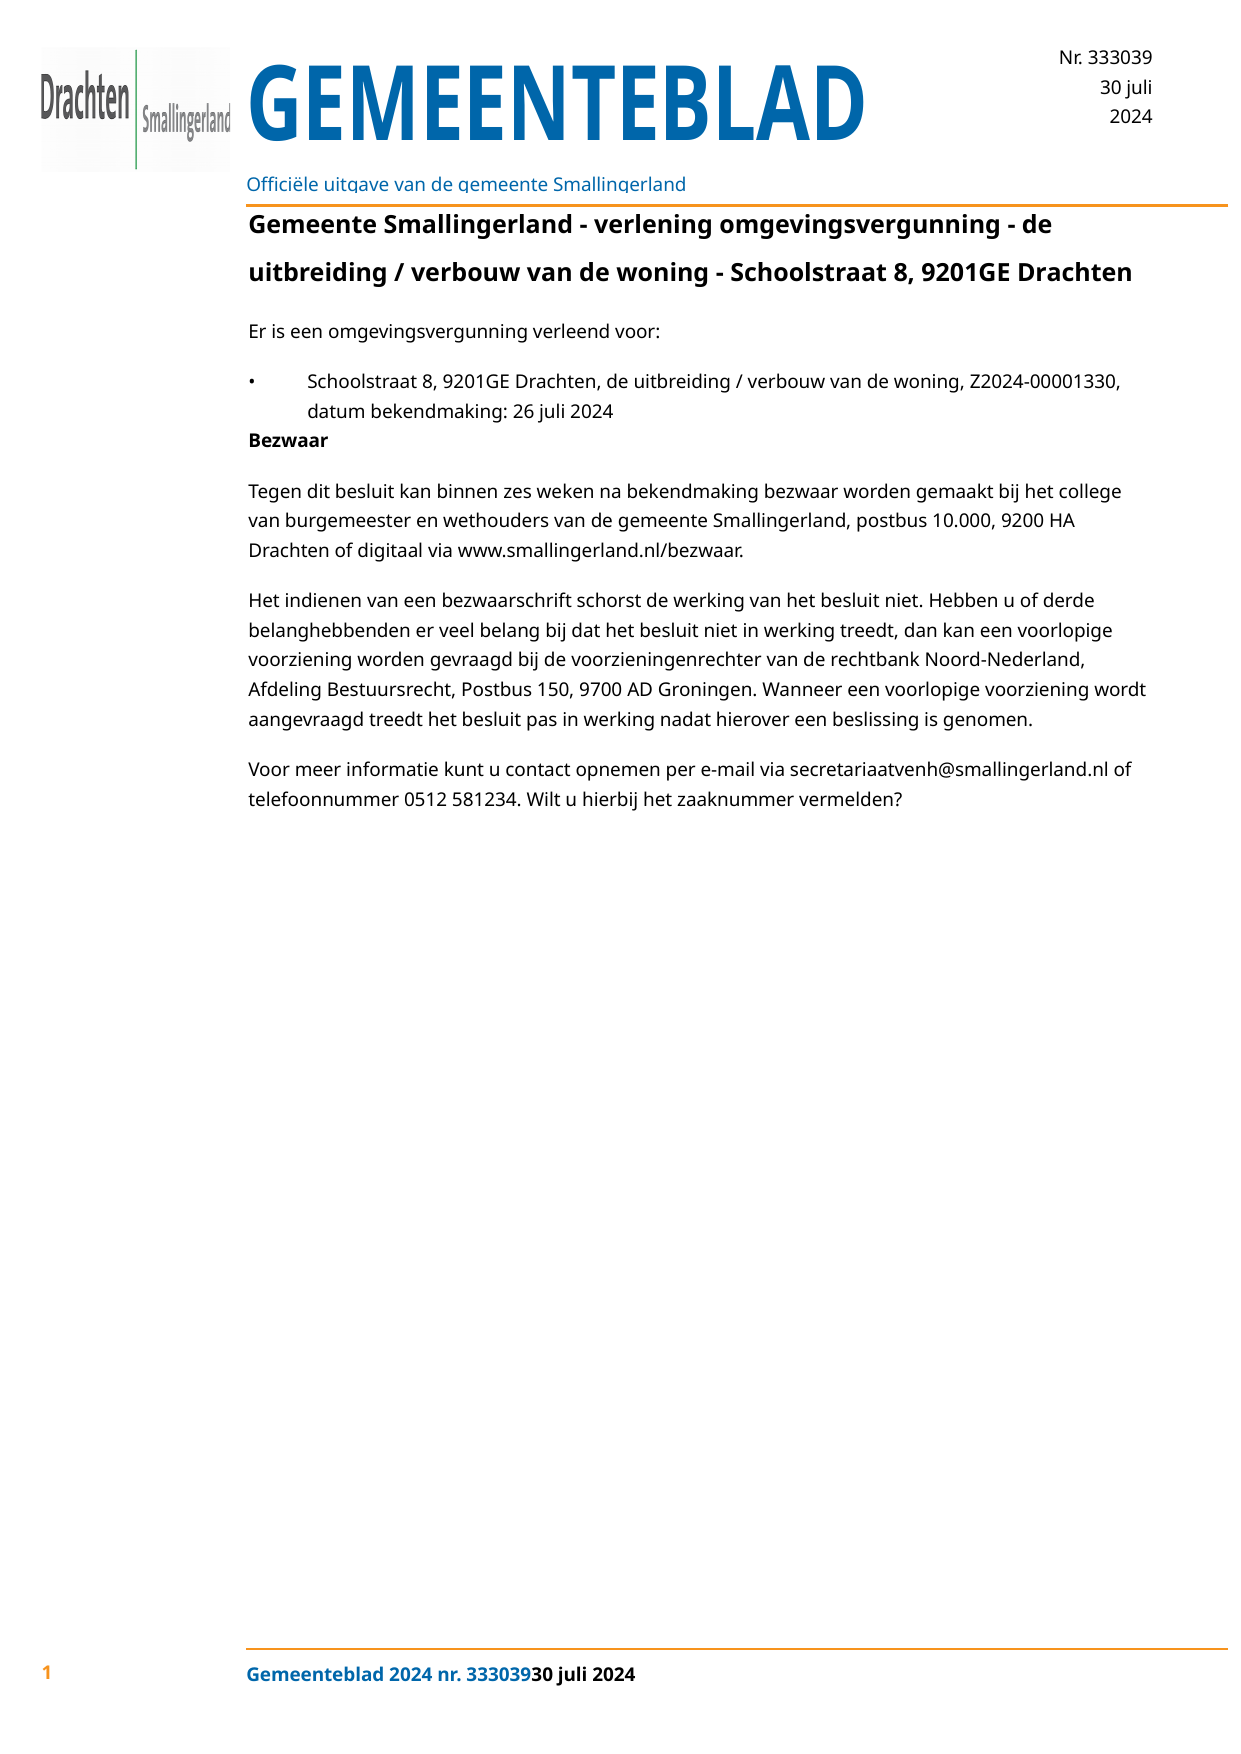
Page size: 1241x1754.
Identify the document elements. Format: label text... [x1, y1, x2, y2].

picture [41, 47, 231, 172]
text Voor meer informatie kunt u contact opnemen per e-mail via secretariaatvenh@smallingerland.nl of telefoonnummer 0512 581234. Wilt u hierbij het zaaknummer vermelden? [248, 756, 1152, 812]
text Gemeente Smallingerland - verlening omgevingsvergunning - de uitbreiding / verbouw van de woning - Schoolstraat 8, 9201GE Drachten [248, 207, 1152, 288]
list Schoolstraat 8, 9201GE Drachten, de uitbreiding / verbouw van de woning, Z2024-00001330, datum bekendmaking: 26 juli 2024 [248, 368, 1152, 424]
text Tegen dit besluit kan binnen zes weken na bekendmaking bezwaar worden gemaakt bij het college van burgemeester en wethouders van de gemeente Smallingerland, postbus 10.000, 9200 HA Drachten of digitaal via www.smallingerland.nl/bezwaar. [248, 478, 1152, 563]
text Het indienen van een bezwaarschrift schorst de werking van het besluit niet. Hebben u of derde belanghebbenden er veel belang bij dat het besluit niet in werking treedt, dan kan een voorlopige voorziening worden gevraagd bij de voorzieningenrechter van de rechtbank Noord-Nederland, Afdeling Bestuursrecht, Postbus 150, 9700 AD Groningen. Wanneer een voorlopige voorziening wordt aangevraagd treedt het besluit pas in werking nadat hierover een beslissing is genomen. [248, 587, 1152, 732]
text Bezwaar [248, 427, 1152, 453]
text Er is een omgevingsvergunning verleend voor: [248, 318, 1152, 344]
